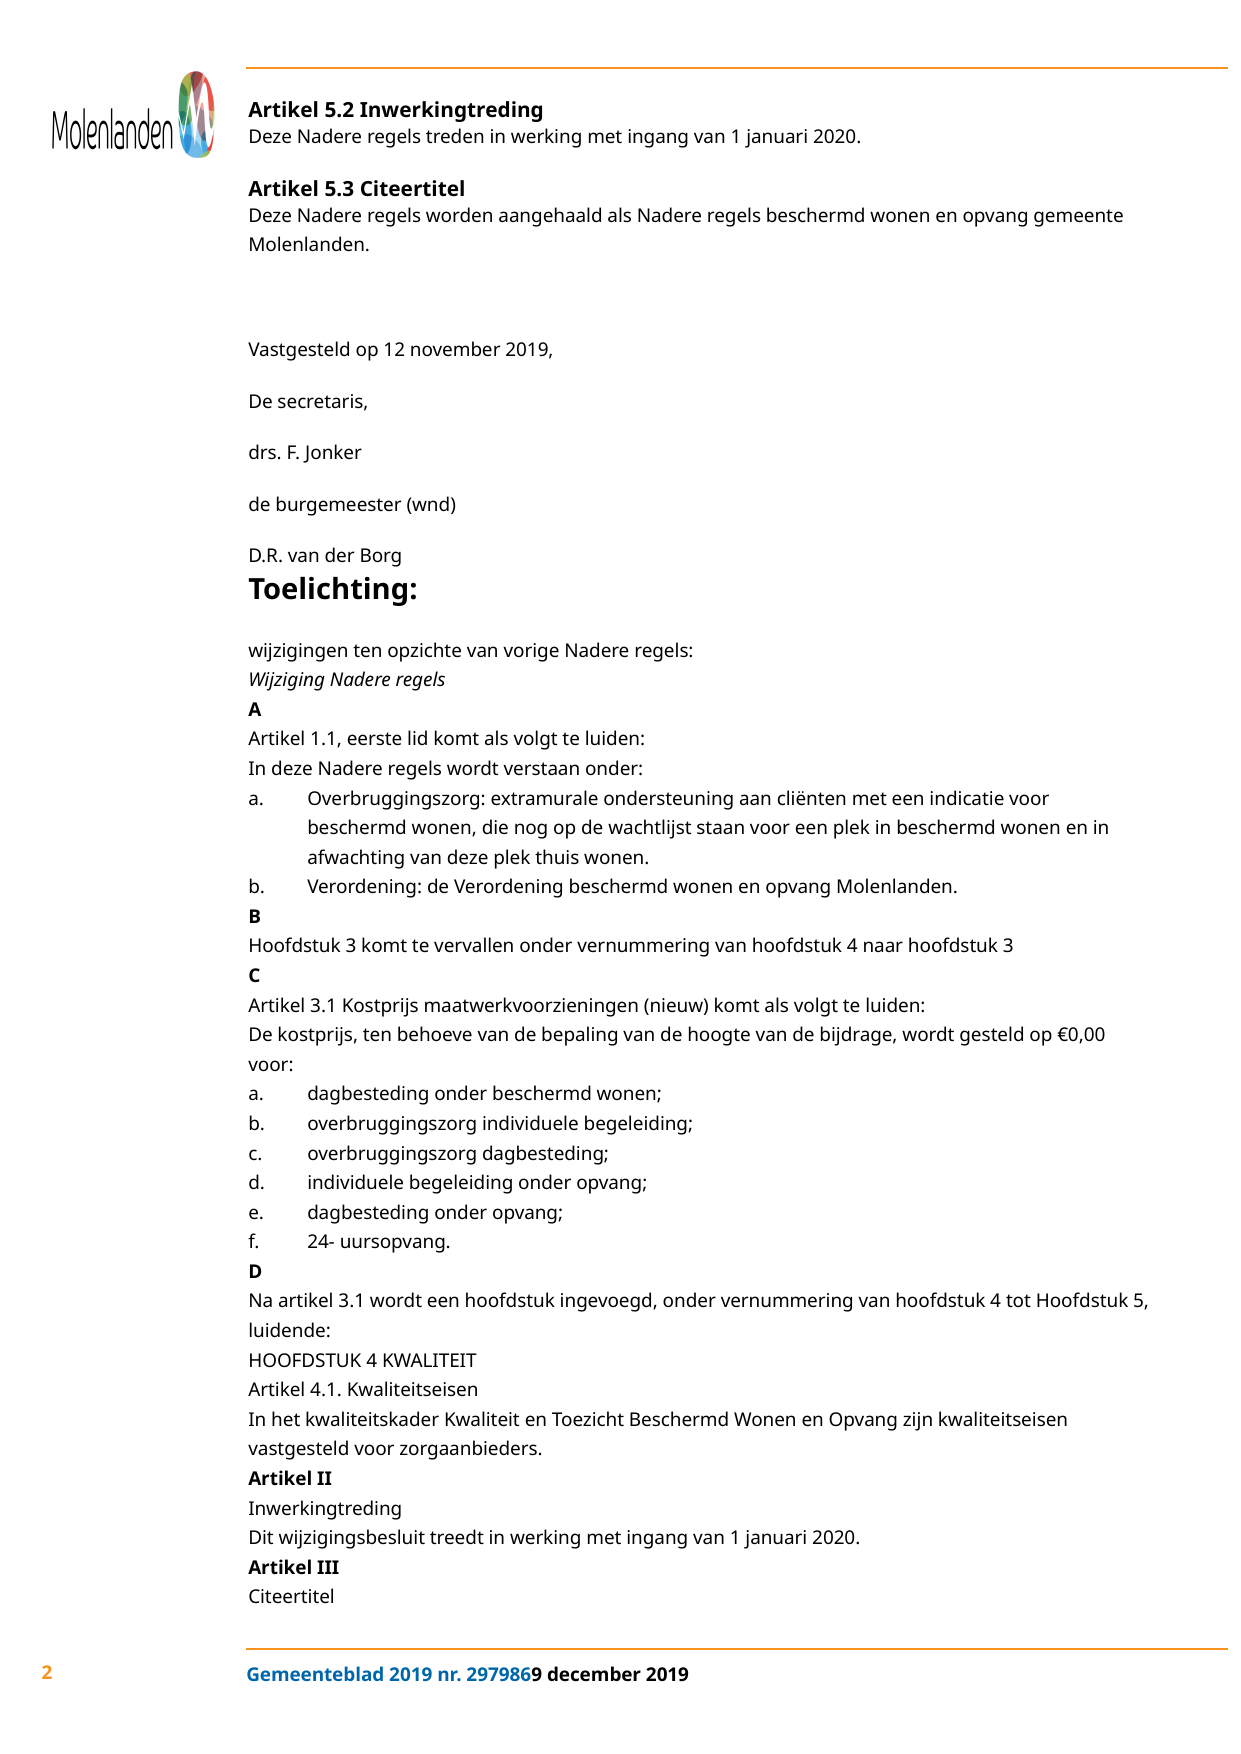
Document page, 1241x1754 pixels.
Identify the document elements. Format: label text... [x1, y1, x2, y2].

picture [41, 47, 231, 172]
text Artikel 4.1. Kwaliteitseisen [248, 1376, 1152, 1402]
text Toelichting: [248, 568, 1152, 608]
text De kostprijs, ten behoeve van de bepaling van de hoogte van de bijdrage, wordt gesteld op €0,00 voor: [248, 1021, 1152, 1077]
text B [248, 903, 1152, 929]
list overbruggingszorg individuele begeleiding; [248, 1110, 1152, 1136]
text Deze Nadere regels worden aangehaald als Nadere regels beschermd wonen en opvang gemeente Molenlanden. [248, 202, 1152, 257]
list overbruggingszorg dagbesteding; [248, 1140, 1152, 1166]
text Na artikel 3.1 wordt een hoofdstuk ingevoegd, onder vernummering van hoofdstuk 4 tot Hoofdstuk 5, luidende: [248, 1288, 1152, 1343]
text Inwerkingtreding [248, 1495, 1152, 1521]
list individuele begeleiding onder opvang; [248, 1169, 1152, 1195]
text A [248, 696, 1152, 722]
text In deze Nadere regels wordt verstaan onder: [248, 755, 1152, 781]
text Wijziging Nadere regels [248, 666, 1152, 692]
text De secretaris, [248, 388, 1152, 414]
text Hoofdstuk 3 komt te vervallen onder vernummering van hoofdstuk 4 naar hoofdstuk 3 [248, 933, 1152, 958]
text Vastgesteld op 12 november 2019, [248, 336, 1152, 362]
text Artikel 3.1 Kostprijs maatwerkvoorzieningen (nieuw) komt als volgt te luiden: [248, 992, 1152, 1018]
text Artikel 5.2 Inwerkingtreding [248, 95, 1152, 123]
text Artikel 5.3 Citeertitel [248, 174, 1152, 202]
text Citeertitel [248, 1583, 1152, 1609]
list Verordening: de Verordening beschermd wonen en opvang Molenlanden. [248, 873, 1152, 899]
text Artikel III [248, 1554, 1152, 1580]
text Artikel 1.1, eerste lid komt als volgt te luiden: [248, 726, 1152, 751]
text D [248, 1258, 1152, 1284]
text Deze Nadere regels treden in werking met ingang van 1 januari 2020. [248, 123, 1152, 149]
list dagbesteding onder opvang; [248, 1199, 1152, 1225]
text wijzigingen ten opzichte van vorige Nadere regels: [248, 637, 1152, 663]
text In het kwaliteitskader Kwaliteit en Toezicht Beschermd Wonen en Opvang zijn kwaliteitseisen vastgesteld voor zorgaanbieders. [248, 1406, 1152, 1461]
text de burgemeester (wnd) [248, 491, 1152, 517]
text drs. F. Jonker [248, 439, 1152, 465]
text HOOFDSTUK 4 KWALITEIT [248, 1347, 1152, 1373]
text D.R. van der Borg [248, 542, 1152, 568]
list Overbruggingszorg: extramurale ondersteuning aan cliënten met een indicatie voor beschermd wonen, die nog op de wachtlijst staan voor een plek in beschermd wonen en in afwachting van deze plek thuis wonen. [248, 785, 1152, 870]
text Dit wijzigingsbesluit treedt in werking met ingang van 1 januari 2020. [248, 1524, 1152, 1550]
text Artikel II [248, 1465, 1152, 1491]
text C [248, 962, 1152, 988]
list 24- uursopvang. [248, 1228, 1152, 1254]
list dagbesteding onder beschermd wonen; [248, 1081, 1152, 1106]
